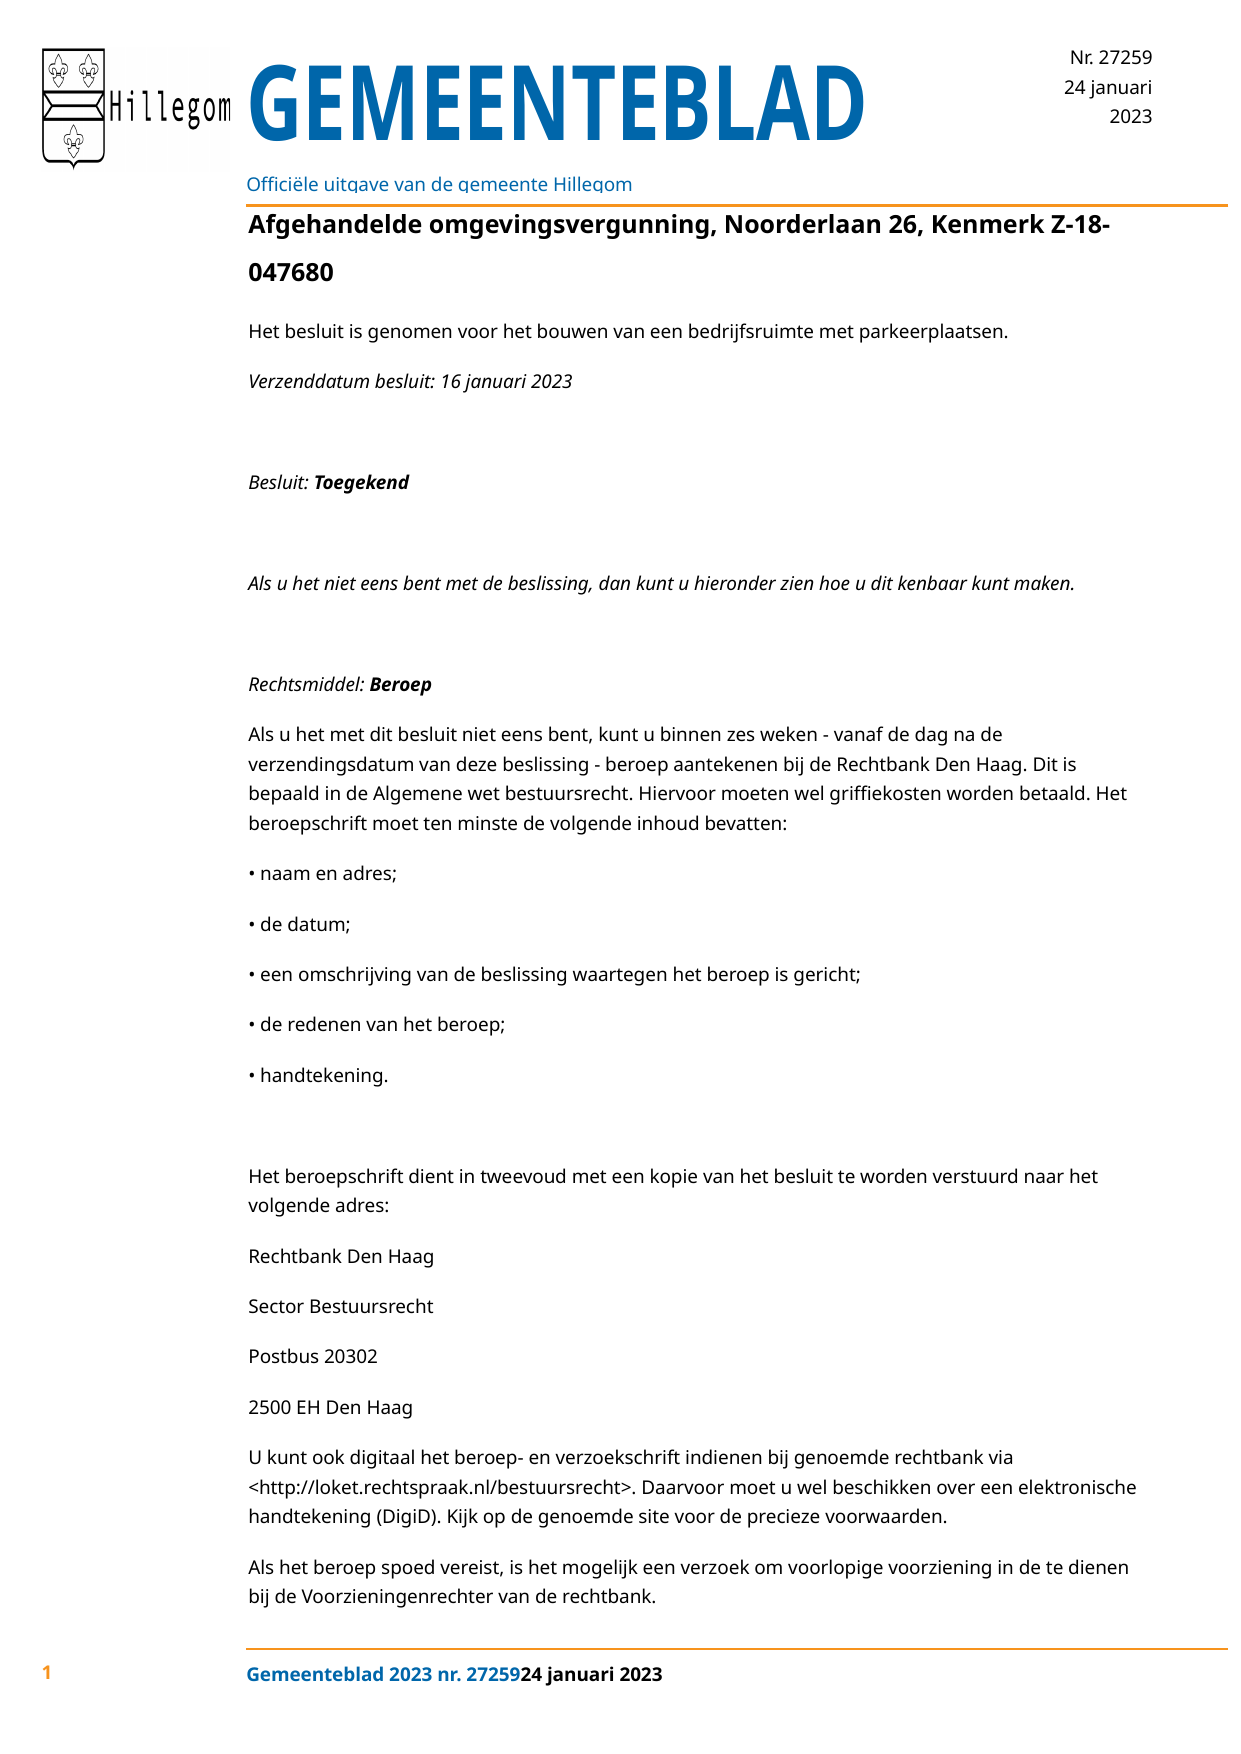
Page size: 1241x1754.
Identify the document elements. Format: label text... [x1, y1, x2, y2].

text • naam en adres; [248, 860, 1152, 886]
text Besluit: Toegekend [248, 469, 1152, 495]
text Als u het met dit besluit niet eens bent, kunt u binnen zes weken - vanaf de dag na de verzendingsdatum van deze beslissing - beroep aantekenen bij de Rechtbank Den Haag. Dit is bepaald in de Algemene wet bestuursrecht. Hiervoor moeten wel griffiekosten worden betaald. Het beroepschrift moet ten minste de volgende inhoud bevatten: [248, 721, 1152, 836]
picture [41, 47, 231, 172]
text Het besluit is genomen voor het bouwen van een bedrijfsruimte met parkeerplaatsen. [248, 318, 1152, 344]
text Rechtsmiddel: Beroep [248, 671, 1152, 697]
text • de redenen van het beroep; [248, 1012, 1152, 1037]
text Verzenddatum besluit: 16 januari 2023 [248, 368, 1152, 394]
text Sector Bestuursrecht [248, 1293, 1152, 1319]
text Afgehandelde omgevingsvergunning, Noorderlaan 26, Kenmerk Z-18-047680 [248, 207, 1152, 288]
text Postbus 20302 [248, 1344, 1152, 1369]
text • handtekening. [248, 1062, 1152, 1088]
text • de datum; [248, 911, 1152, 937]
text Als het beroep spoed vereist, is het mogelijk een verzoek om voorlopige voorziening in de te dienen bij de Voorzieningenrechter van de rechtbank. [248, 1554, 1152, 1609]
text • een omschrijving van de beslissing waartegen het beroep is gericht; [248, 961, 1152, 987]
text Rechtbank Den Haag [248, 1243, 1152, 1269]
text Het beroepschrift dient in tweevoud met een kopie van het besluit te worden verstuurd naar het volgende adres: [248, 1163, 1152, 1218]
text Als u het niet eens bent met de beslissing, dan kunt u hieronder zien hoe u dit kenbaar kunt maken. [248, 570, 1152, 596]
text 2500 EH Den Haag [248, 1394, 1152, 1420]
text U kunt ook digitaal het beroep- en verzoekschrift indienen bij genoemde rechtbank via <http://loket.rechtspraak.nl/bestuursrecht>. Daarvoor moet u wel beschikken over een elektronische handtekening (DigiD). Kijk op de genoemde site voor de precieze voorwaarden. [248, 1444, 1152, 1529]
